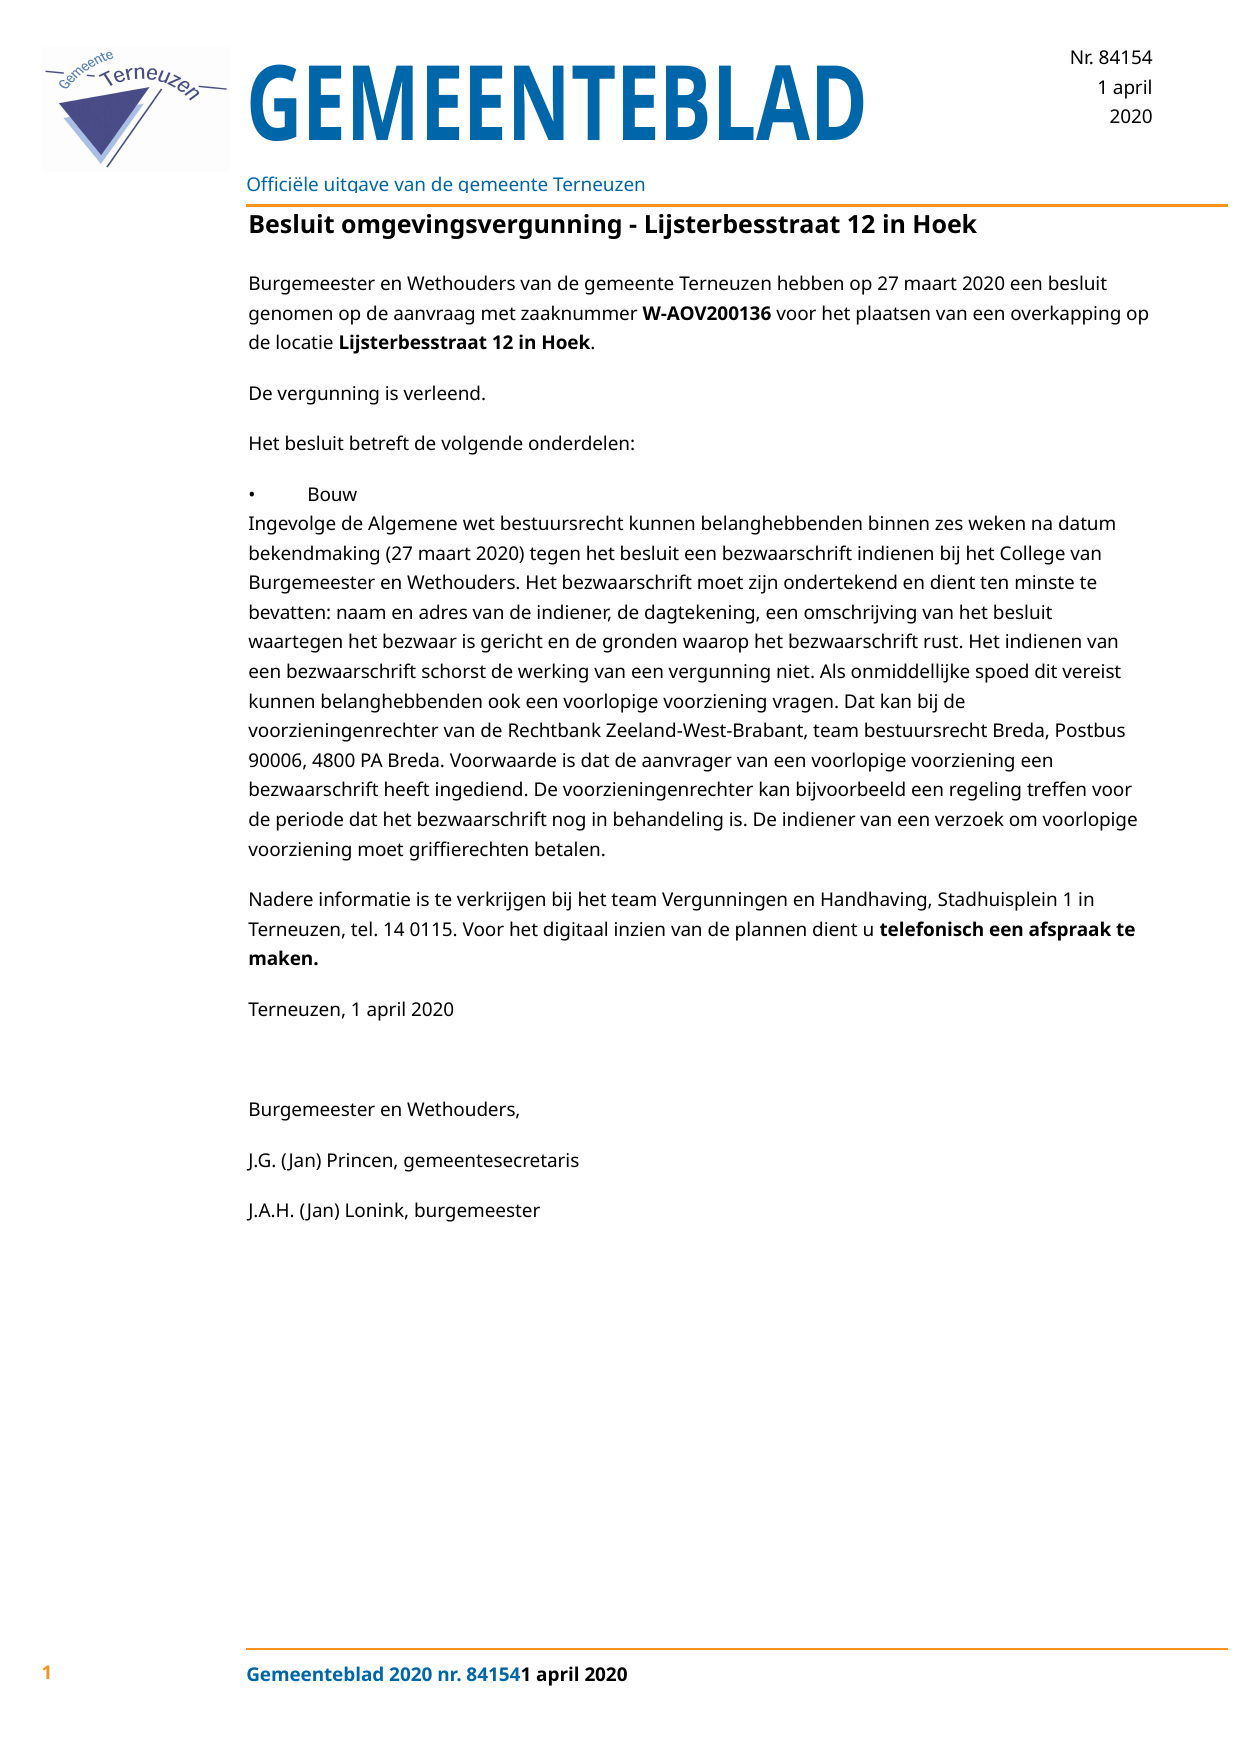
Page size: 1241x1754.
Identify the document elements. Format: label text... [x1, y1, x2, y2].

text Terneuzen, 1 april 2020 [248, 996, 1152, 1021]
text De vergunning is verleend. [248, 380, 1152, 406]
text Besluit omgevingsvergunning - Lijsterbesstraat 12 in Hoek [248, 207, 1152, 241]
text Het besluit betreft de volgende onderdelen: [248, 430, 1152, 456]
picture [41, 47, 231, 172]
text Ingevolge de Algemene wet bestuursrecht kunnen belanghebbenden binnen zes weken na datum bekendmaking (27 maart 2020) tegen het besluit een bezwaarschrift indienen bij het College van Burgemeester en Wethouders. Het bezwaarschrift moet zijn ondertekend en dient ten minste te bevatten: naam en adres van de indiener, de dagtekening, een omschrijving van het besluit waartegen het bezwaar is gericht en de gronden waarop het bezwaarschrift rust. Het indienen van een bezwaarschrift schorst de werking van een vergunning niet. Als onmiddellijke spoed dit vereist kunnen belanghebbenden ook een voorlopige voorziening vragen. Dat kan bij de voorzieningenrechter van de Rechtbank Zeeland-West-Brabant, team bestuursrecht Breda, Postbus 90006, 4800 PA Breda. Voorwaarde is dat de aanvrager van een voorlopige voorziening een bezwaarschrift heeft ingediend. De voorzieningenrechter kan bijvoorbeeld een regeling treffen voor de periode dat het bezwaarschrift nog in behandeling is. De indiener van een verzoek om voorlopige voorziening moet griffierechten betalen. [248, 510, 1152, 861]
text Burgemeester en Wethouders van de gemeente Terneuzen hebben op 27 maart 2020 een besluit genomen op de aanvraag met zaaknummer W-AOV200136 voor het plaatsen van een overkapping op de locatie Lijsterbesstraat 12 in Hoek. [248, 270, 1152, 355]
text J.A.H. (Jan) Lonink, burgemeester [248, 1197, 1152, 1223]
list Bouw [248, 481, 1152, 506]
text Nadere informatie is te verkrijgen bij het team Vergunningen en Handhaving, Stadhuisplein 1 in Terneuzen, tel. 14 0115. Voor het digitaal inzien van de plannen dient u telefonisch een afspraak te maken. [248, 886, 1152, 971]
text Burgemeester en Wethouders, [248, 1097, 1152, 1122]
text J.G. (Jan) Princen, gemeentesecretaris [248, 1147, 1152, 1173]
